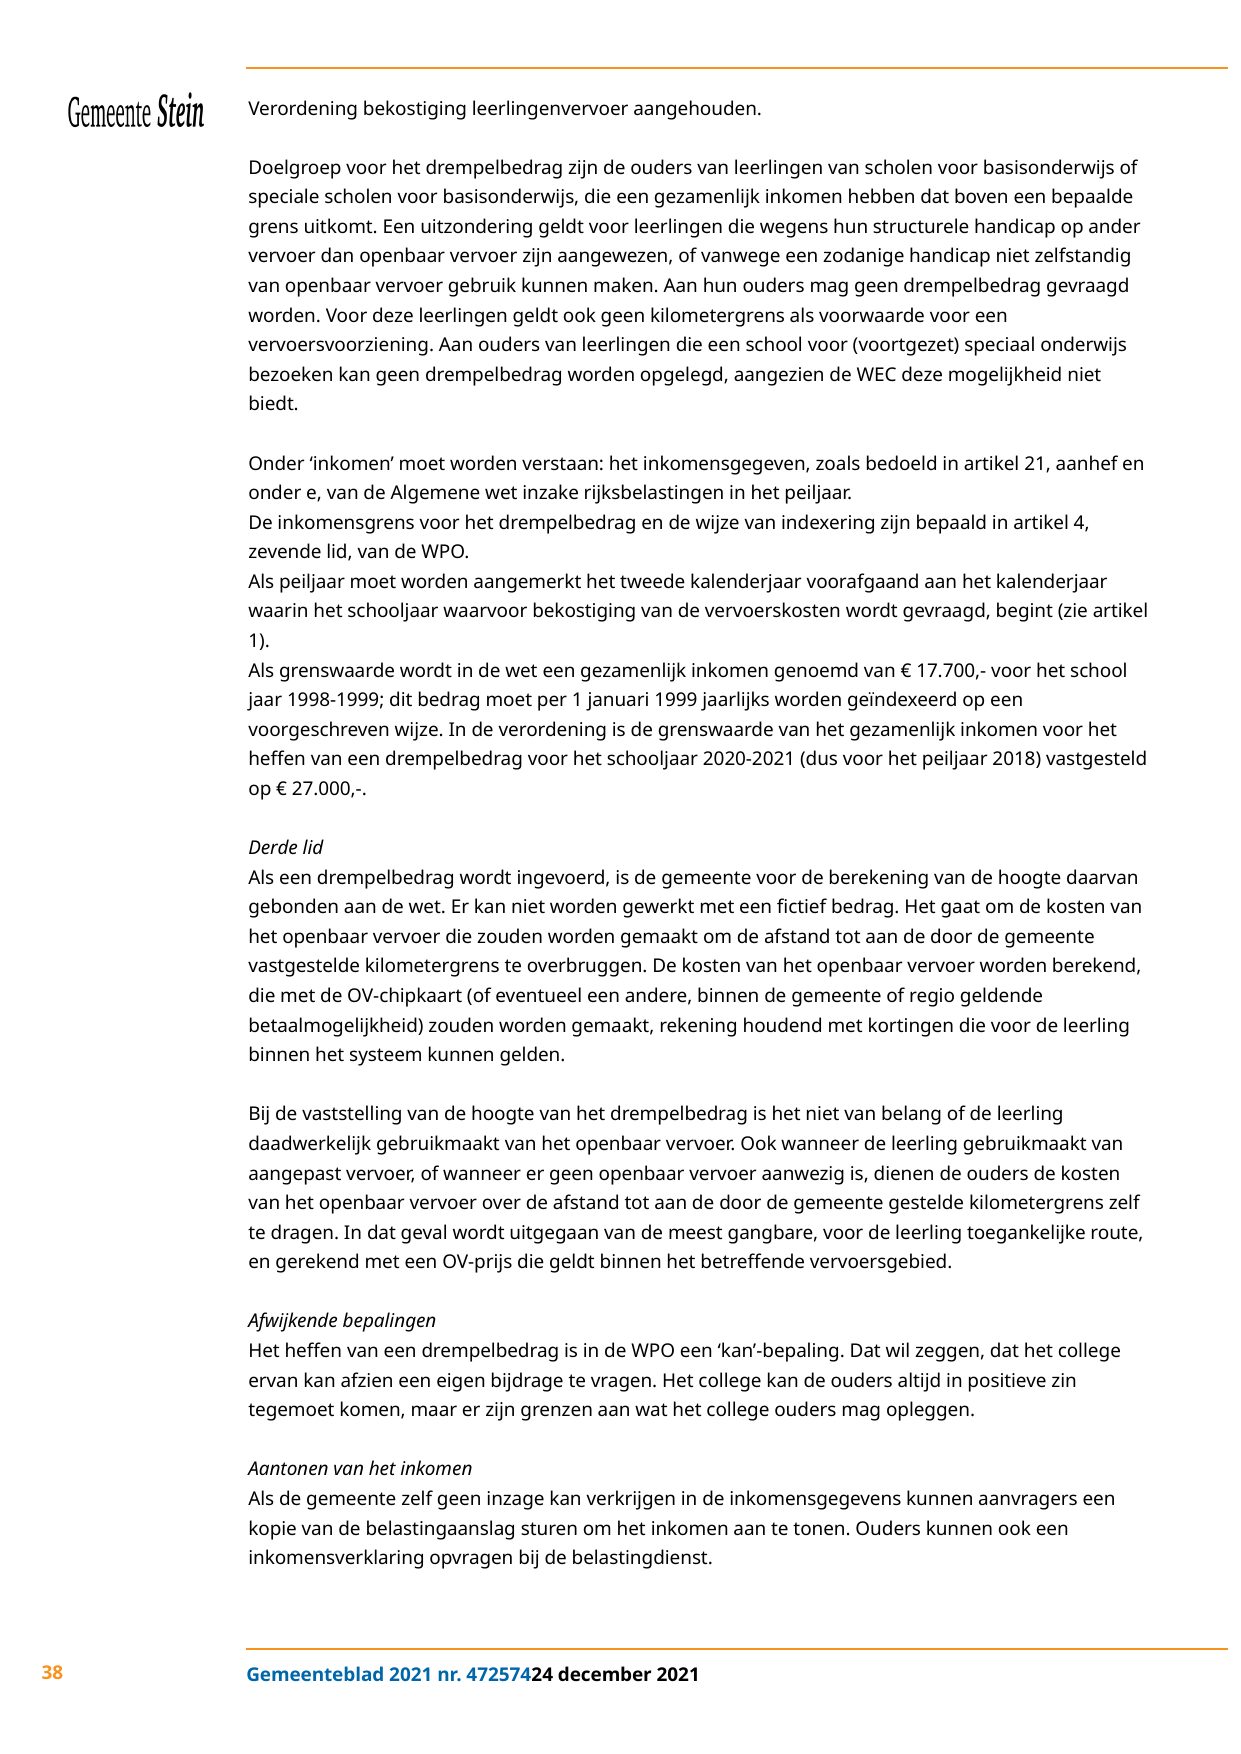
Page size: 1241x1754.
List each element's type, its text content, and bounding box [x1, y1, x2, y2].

text De inkomensgrens voor het drempelbedrag en de wijze van indexering zijn bepaald in artikel 4, zevende lid, van de WPO. [248, 509, 1152, 564]
text Afwijkende bepalingen [248, 1308, 1152, 1333]
text Verordening bekostiging leerlingenvervoer aangehouden. [248, 95, 1152, 121]
text Als grenswaarde wordt in de wet een gezamenlijk inkomen genoemd van € 17.700,- voor het school jaar 1998-1999; dit bedrag moet per 1 januari 1999 jaarlijks worden geïndexeerd op een voorgeschreven wijze. In de verordening is de grenswaarde van het gezamenlijk inkomen voor het heffen van een drempelbedrag voor het schooljaar 2020-2021 (dus voor het peiljaar 2018) vastgesteld op € 27.000,-. [248, 657, 1152, 801]
text Als een drempelbedrag wordt ingevoerd, is de gemeente voor de berekening van de hoogte daarvan gebonden aan de wet. Er kan niet worden gewerkt met een fictief bedrag. Het gaat om de kosten van het openbaar vervoer die zouden worden gemaakt om de afstand tot aan de door de gemeente vastgestelde kilometergrens te overbruggen. De kosten van het openbaar vervoer worden berekend, die met de OV-chipkaart (of eventueel een andere, binnen de gemeente of regio geldende betaalmogelijkheid) zouden worden gemaakt, rekening houdend met kortingen die voor de leerling binnen het systeem kunnen gelden. [248, 864, 1152, 1067]
text Als peiljaar moet worden aangemerkt het tweede kalenderjaar voorafgaand aan het kalenderjaar waarin het schooljaar waarvoor bekostiging van de vervoerskosten wordt gevraagd, begint (zie artikel 1). [248, 568, 1152, 653]
text Doelgroep voor het drempelbedrag zijn de ouders van leerlingen van scholen voor basisonderwijs of speciale scholen voor basisonderwijs, die een gezamenlijk inkomen hebben dat boven een bepaalde grens uitkomt. Een uitzondering geldt voor leerlingen die wegens hun structurele handicap op ander vervoer dan openbaar vervoer zijn aangewezen, of vanwege een zodanige handicap niet zelfstandig van openbaar vervoer gebruik kunnen maken. Aan hun ouders mag geen drempelbedrag gevraagd worden. Voor deze leerlingen geldt ook geen kilometergrens als voorwaarde voor een vervoersvoorziening. Aan ouders van leerlingen die een school voor (voortgezet) speciaal onderwijs bezoeken kan geen drempelbedrag worden opgelegd, aangezien de WEC deze mogelijkheid niet biedt. [248, 154, 1152, 416]
text Bij de vaststelling van de hoogte van het drempelbedrag is het niet van belang of de leerling daadwerkelijk gebruikmaakt van het openbaar vervoer. Ook wanneer de leerling gebruikmaakt van aangepast vervoer, of wanneer er geen openbaar vervoer aanwezig is, dienen de ouders de kosten van het openbaar vervoer over de afstand tot aan de door de gemeente gestelde kilometergrens zelf te dragen. In dat geval wordt uitgegaan van de meest gangbare, voor de leerling toegankelijke route, en gerekend met een OV-prijs die geldt binnen het betreffende vervoersgebied. [248, 1101, 1152, 1274]
text Het heffen van een drempelbedrag is in de WPO een ‘kan’-bepaling. Dat wil zeggen, dat het college ervan kan afzien een eigen bijdrage te vragen. Het college kan de ouders altijd in positieve zin tegemoet komen, maar er zijn grenzen aan wat het college ouders mag opleggen. [248, 1337, 1152, 1422]
text Onder ‘inkomen’ moet worden verstaan: het inkomensgegeven, zoals bedoeld in artikel 21, aanhef en onder e, van de Algemene wet inzake rijksbelastingen in het peiljaar. [248, 450, 1152, 505]
text Als de gemeente zelf geen inzage kan verkrijgen in de inkomensgegevens kunnen aanvragers een kopie van de belastingaanslag sturen om het inkomen aan te tonen. Ouders kunnen ook een inkomensverklaring opvragen bij de belastingdienst. [248, 1485, 1152, 1570]
text Aantonen van het inkomen [248, 1456, 1152, 1481]
text Derde lid [248, 834, 1152, 860]
picture [41, 47, 231, 172]
